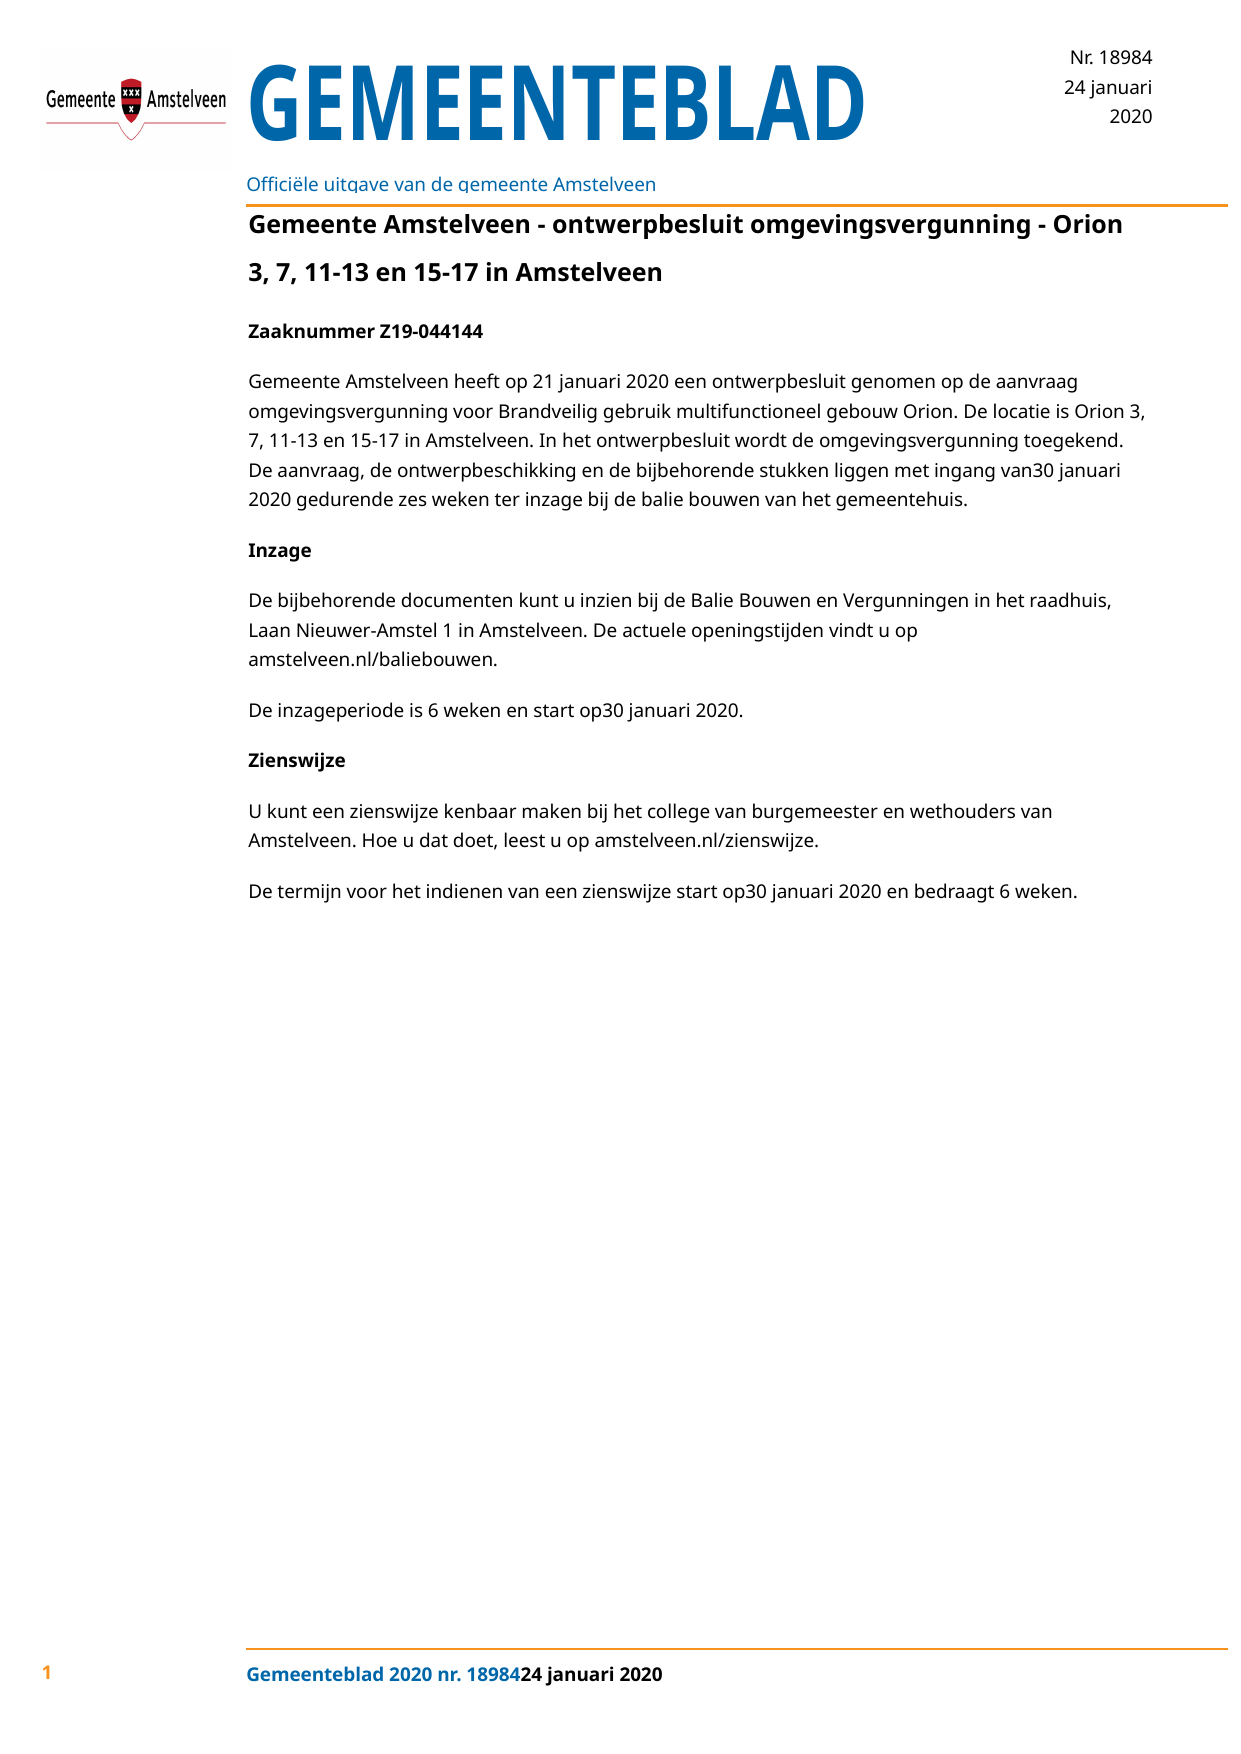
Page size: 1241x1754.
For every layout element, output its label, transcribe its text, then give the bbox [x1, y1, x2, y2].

text U kunt een zienswijze kenbaar maken bij het college van burgemeester en wethouders van Amstelveen. Hoe u dat doet, leest u op amstelveen.nl/zienswijze. [248, 798, 1152, 853]
text Inzage [248, 537, 1152, 563]
picture [41, 47, 231, 172]
text Gemeente Amstelveen heeft op 21 januari 2020 een ontwerpbesluit genomen op de aanvraag omgevingsvergunning voor Brandveilig gebruik multifunctioneel gebouw Orion. De locatie is Orion 3, 7, 11-13 en 15-17 in Amstelveen. In het ontwerpbesluit wordt de omgevingsvergunning toegekend. De aanvraag, de ontwerpbeschikking en de bijbehorende stukken liggen met ingang van30 januari 2020 gedurende zes weken ter inzage bij de balie bouwen van het gemeentehuis. [248, 368, 1152, 512]
text De inzageperiode is 6 weken en start op30 januari 2020. [248, 697, 1152, 723]
text De termijn voor het indienen van een zienswijze start op30 januari 2020 en bedraagt 6 weken. [248, 878, 1152, 904]
text Zienswijze [248, 747, 1152, 773]
text De bijbehorende documenten kunt u inzien bij de Balie Bouwen en Vergunningen in het raadhuis, Laan Nieuwer-Amstel 1 in Amstelveen. De actuele openingstijden vindt u op amstelveen.nl/baliebouwen. [248, 587, 1152, 672]
text Zaaknummer Z19-044144 [248, 318, 1152, 344]
text Gemeente Amstelveen - ontwerpbesluit omgevingsvergunning - Orion 3, 7, 11-13 en 15-17 in Amstelveen [248, 207, 1152, 288]
